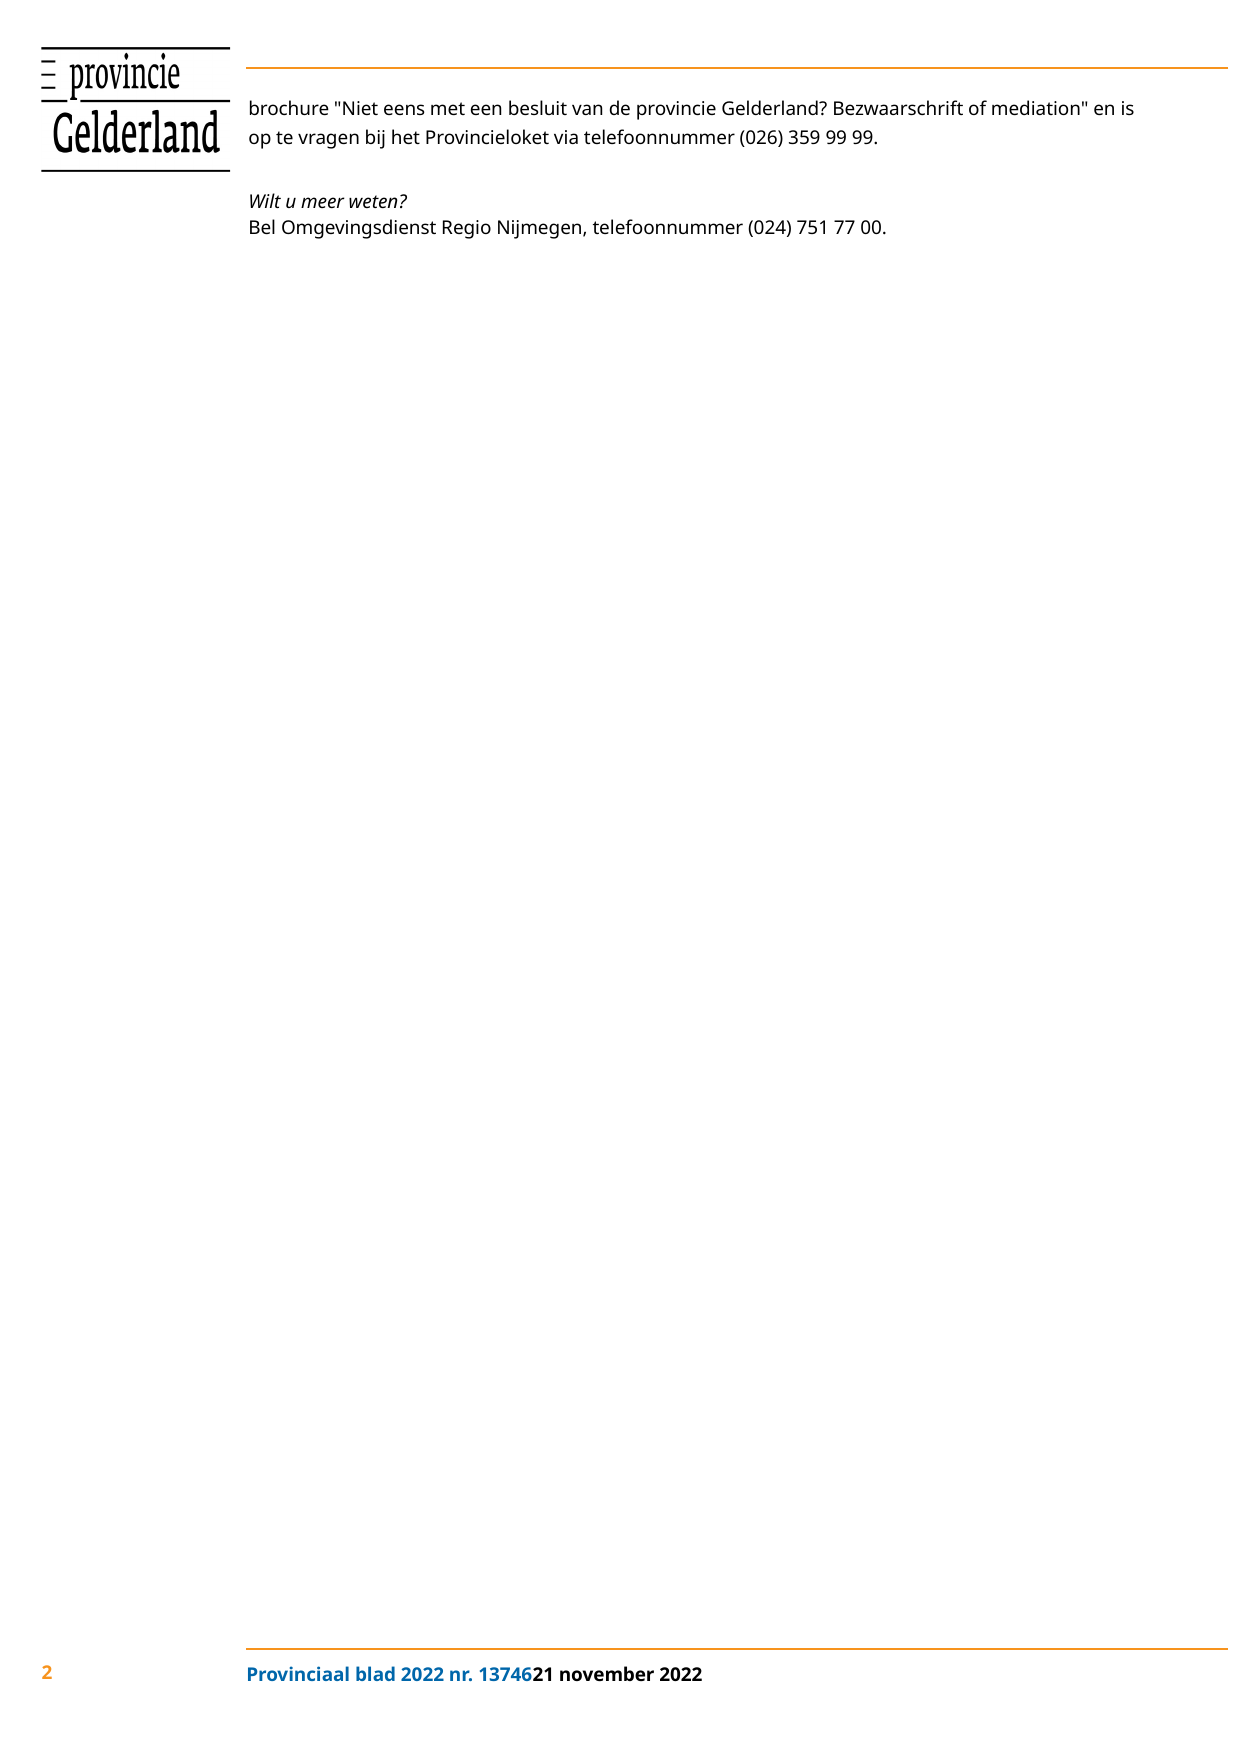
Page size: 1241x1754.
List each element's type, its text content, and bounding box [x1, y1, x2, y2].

text brochure "Niet eens met een besluit van de provincie Gelderland? Bezwaarschrift of mediation" en is op te vragen bij het Provincieloket via telefoonnummer (026) 359 99 99. [248, 95, 1152, 150]
text Wilt u meer weten? [248, 188, 1152, 214]
picture [41, 47, 231, 172]
text Bel Omgevingsdienst Regio Nijmegen, telefoonnummer (024) 751 77 00. [248, 214, 1152, 240]
